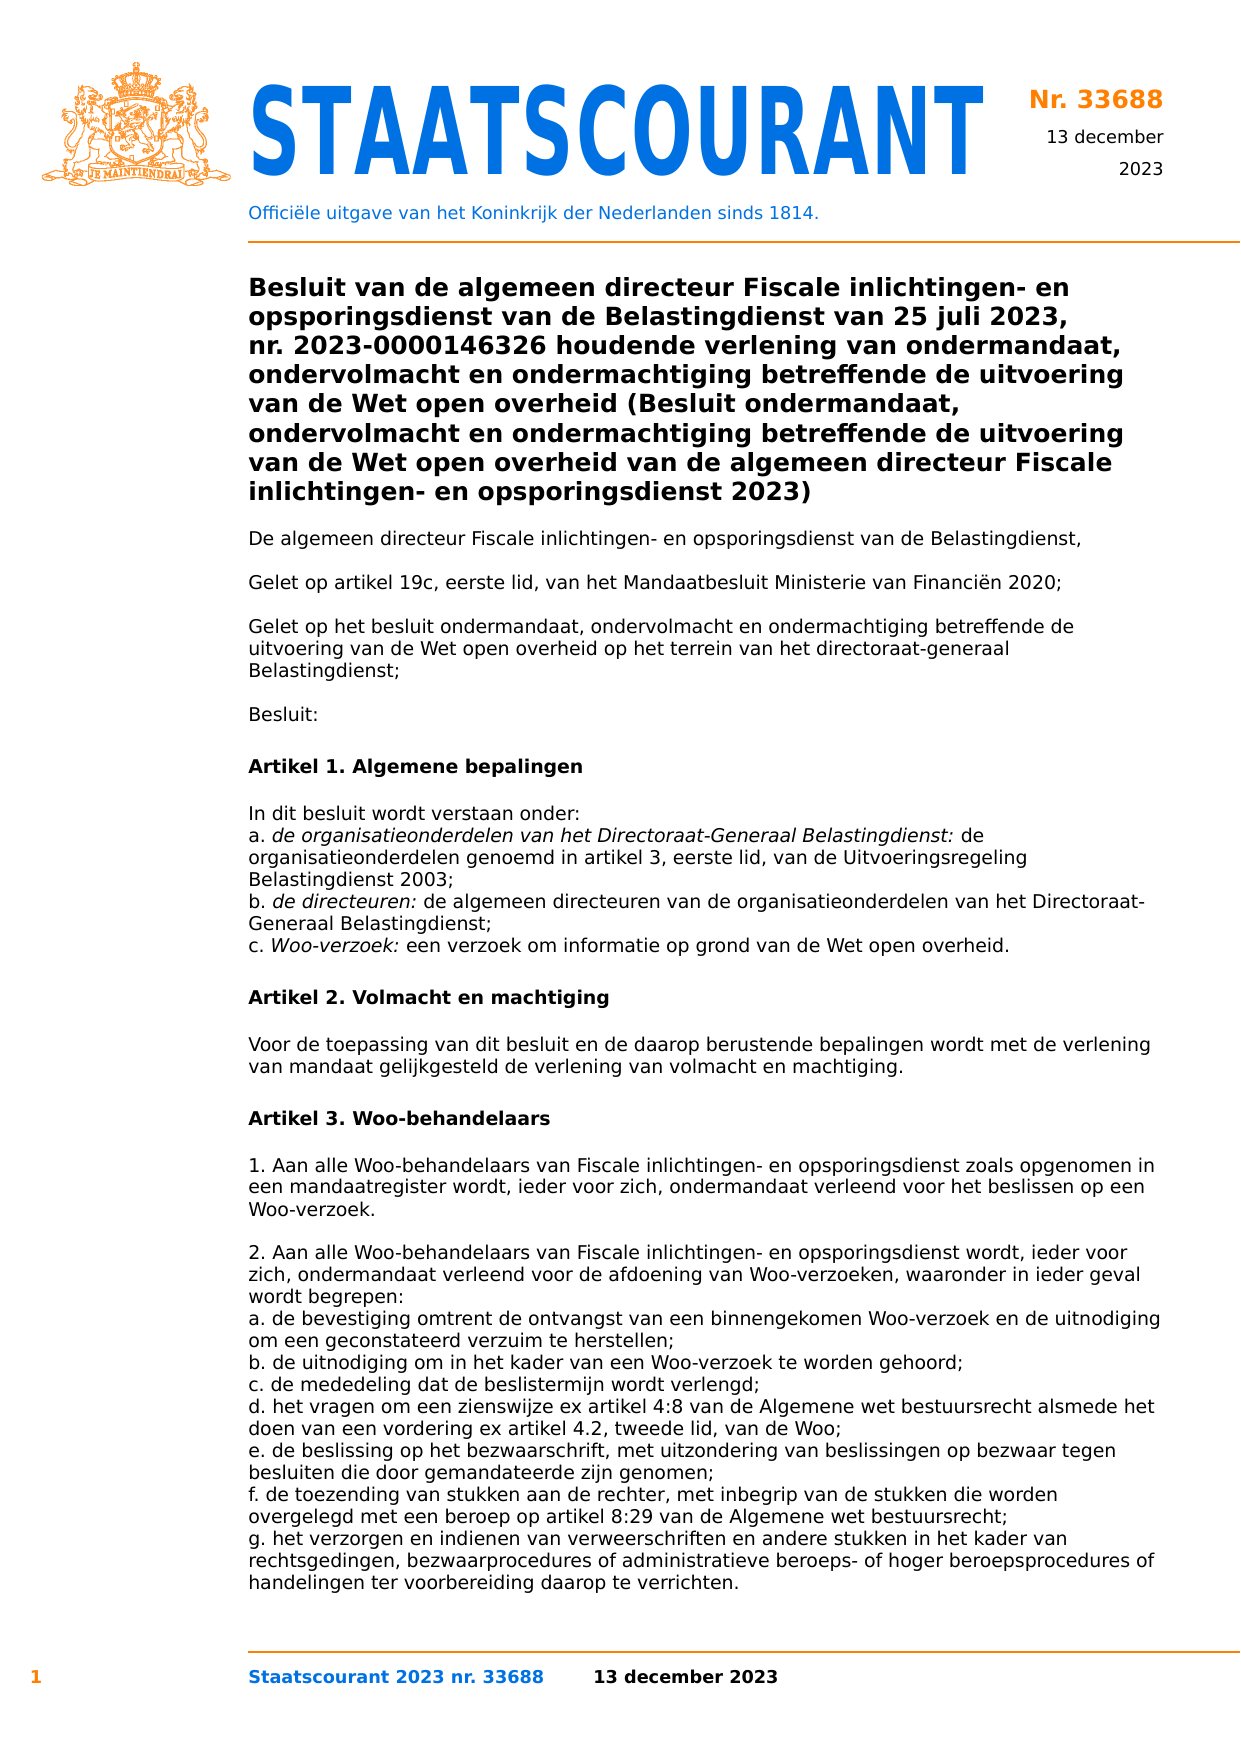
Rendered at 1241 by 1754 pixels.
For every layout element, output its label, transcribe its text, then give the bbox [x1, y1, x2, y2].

text 1. Aan alle Woo-behandelaars van Fiscale inlichtingen- en opsporingsdienst zoals opgenomen in een mandaatregister wordt, ieder voor zich, ondermandaat verleend voor het beslissen op een Woo-verzoek. [248, 1154, 1163, 1220]
text e. de beslissing op het bezwaarschrift, met uitzondering van beslissingen op bezwaar tegen besluiten die door gemandateerde zijn genomen; [248, 1440, 1163, 1484]
table_header STAATSCOURANT [248, 62, 998, 203]
text f. de toezending van stukken aan de rechter, met inbegrip van de stukken die worden overgelegd met een beroep op artikel 8:29 van de Algemene wet bestuursrecht; [248, 1484, 1163, 1528]
table_cell 2023 [998, 153, 1240, 203]
table_header [25, 62, 248, 241]
table_cell 13 december [998, 121, 1240, 153]
subtitle Besluit van de algemeen directeur Fiscale inlichtingen- en opsporingsdienst van de Belastingdienst van 25 juli 2023, nr. 2023-0000146326 houdende verlening van ondermandaat, ondervolmacht en ondermachtiging betreffende de uitvoering van de Wet open overheid (Besluit ondermandaat, ondervolmacht en ondermachtiging betreffende de uitvoering van de Wet open overheid van de algemeen directeur Fiscale inlichtingen- en opsporingsdienst 2023) [248, 273, 1163, 506]
text a. de bevestiging omtrent de ontvangst van een binnengekomen Woo-verzoek en de uitnodiging om een geconstateerd verzuim te herstellen; [248, 1308, 1163, 1352]
text c. de mededeling dat de beslistermijn wordt verlengd; [248, 1374, 1163, 1396]
text a. de organisatieonderdelen van het Directoraat-Generaal Belastingdienst: de organisatieonderdelen genoemd in artikel 3, eerste lid, van de Uitvoeringsregeling Belastingdienst 2003; [248, 825, 1163, 891]
subtitle Artikel 2. Volmacht en machtiging [248, 987, 1163, 1008]
text Gelet op artikel 19c, eerste lid, van het Mandaatbesluit Ministerie van Financiën 2020; [248, 572, 1163, 594]
text c. Woo-verzoek: een verzoek om informatie op grond van de Wet open overheid. [248, 934, 1163, 957]
text b. de directeuren: de algemeen directeuren van de organisatieonderdelen van het Directoraat-Generaal Belastingdienst; [248, 891, 1163, 934]
picture [41, 62, 231, 186]
table_header Nr. 33688 [998, 62, 1240, 121]
text Gelet op het besluit ondermandaat, ondervolmacht en ondermachtiging betreffende de uitvoering van de Wet open overheid op het terrein van het directoraat-generaal Belastingdienst; [248, 616, 1163, 682]
text b. de uitnodiging om in het kader van een Woo-verzoek te worden gehoord; [248, 1352, 1163, 1374]
text De algemeen directeur Fiscale inlichtingen- en opsporingsdienst van de Belastingdienst, [248, 528, 1163, 550]
table_cell Officiële uitgave van het Koninkrijk der Nederlanden sinds 1814. [248, 203, 1240, 241]
text d. het vragen om een zienswijze ex artikel 4:8 van de Algemene wet bestuursrecht alsmede het doen van een vordering ex artikel 4.2, tweede lid, van de Woo; [248, 1396, 1163, 1440]
text Besluit: [248, 704, 1163, 726]
subtitle Artikel 3. Woo-behandelaars [248, 1107, 1163, 1129]
text In dit besluit wordt verstaan onder: [248, 803, 1163, 825]
text g. het verzorgen en indienen van verweerschriften en andere stukken in het kader van rechtsgedingen, bezwaarprocedures of administratieve beroeps- of hoger beroepsprocedures of handelingen ter voorbereiding daarop te verrichten. [248, 1528, 1163, 1594]
subtitle Artikel 1. Algemene bepalingen [248, 756, 1163, 778]
text 2. Aan alle Woo-behandelaars van Fiscale inlichtingen- en opsporingsdienst wordt, ieder voor zich, ondermandaat verleend voor de afdoening van Woo-verzoeken, waaronder in ieder geval wordt begrepen: [248, 1242, 1163, 1308]
text Voor de toepassing van dit besluit en de daarop berustende bepalingen wordt met de verlening van mandaat gelijkgesteld de verlening van volmacht en machtiging. [248, 1033, 1163, 1077]
